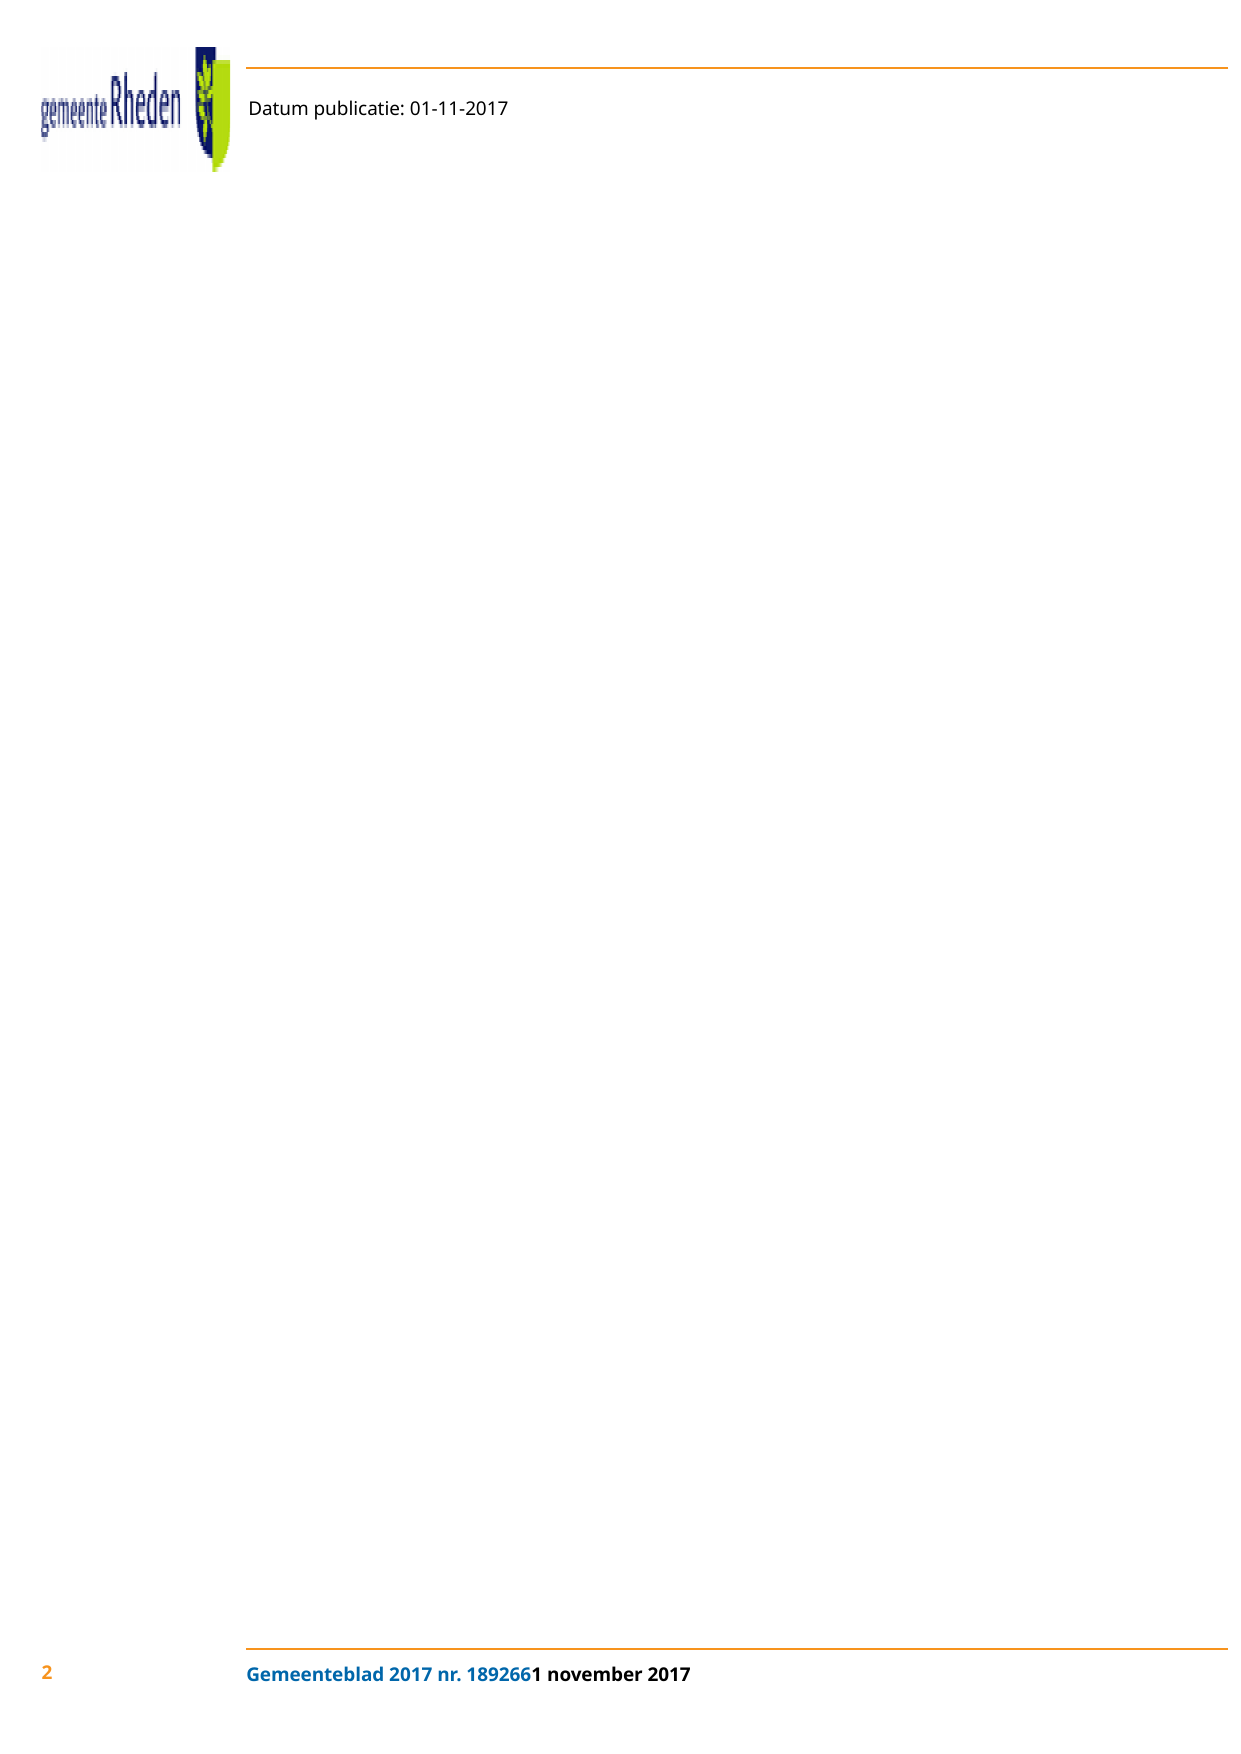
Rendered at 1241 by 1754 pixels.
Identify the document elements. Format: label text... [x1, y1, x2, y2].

picture [41, 47, 231, 172]
text Datum publicatie: 01-11-2017 [248, 95, 1152, 121]
